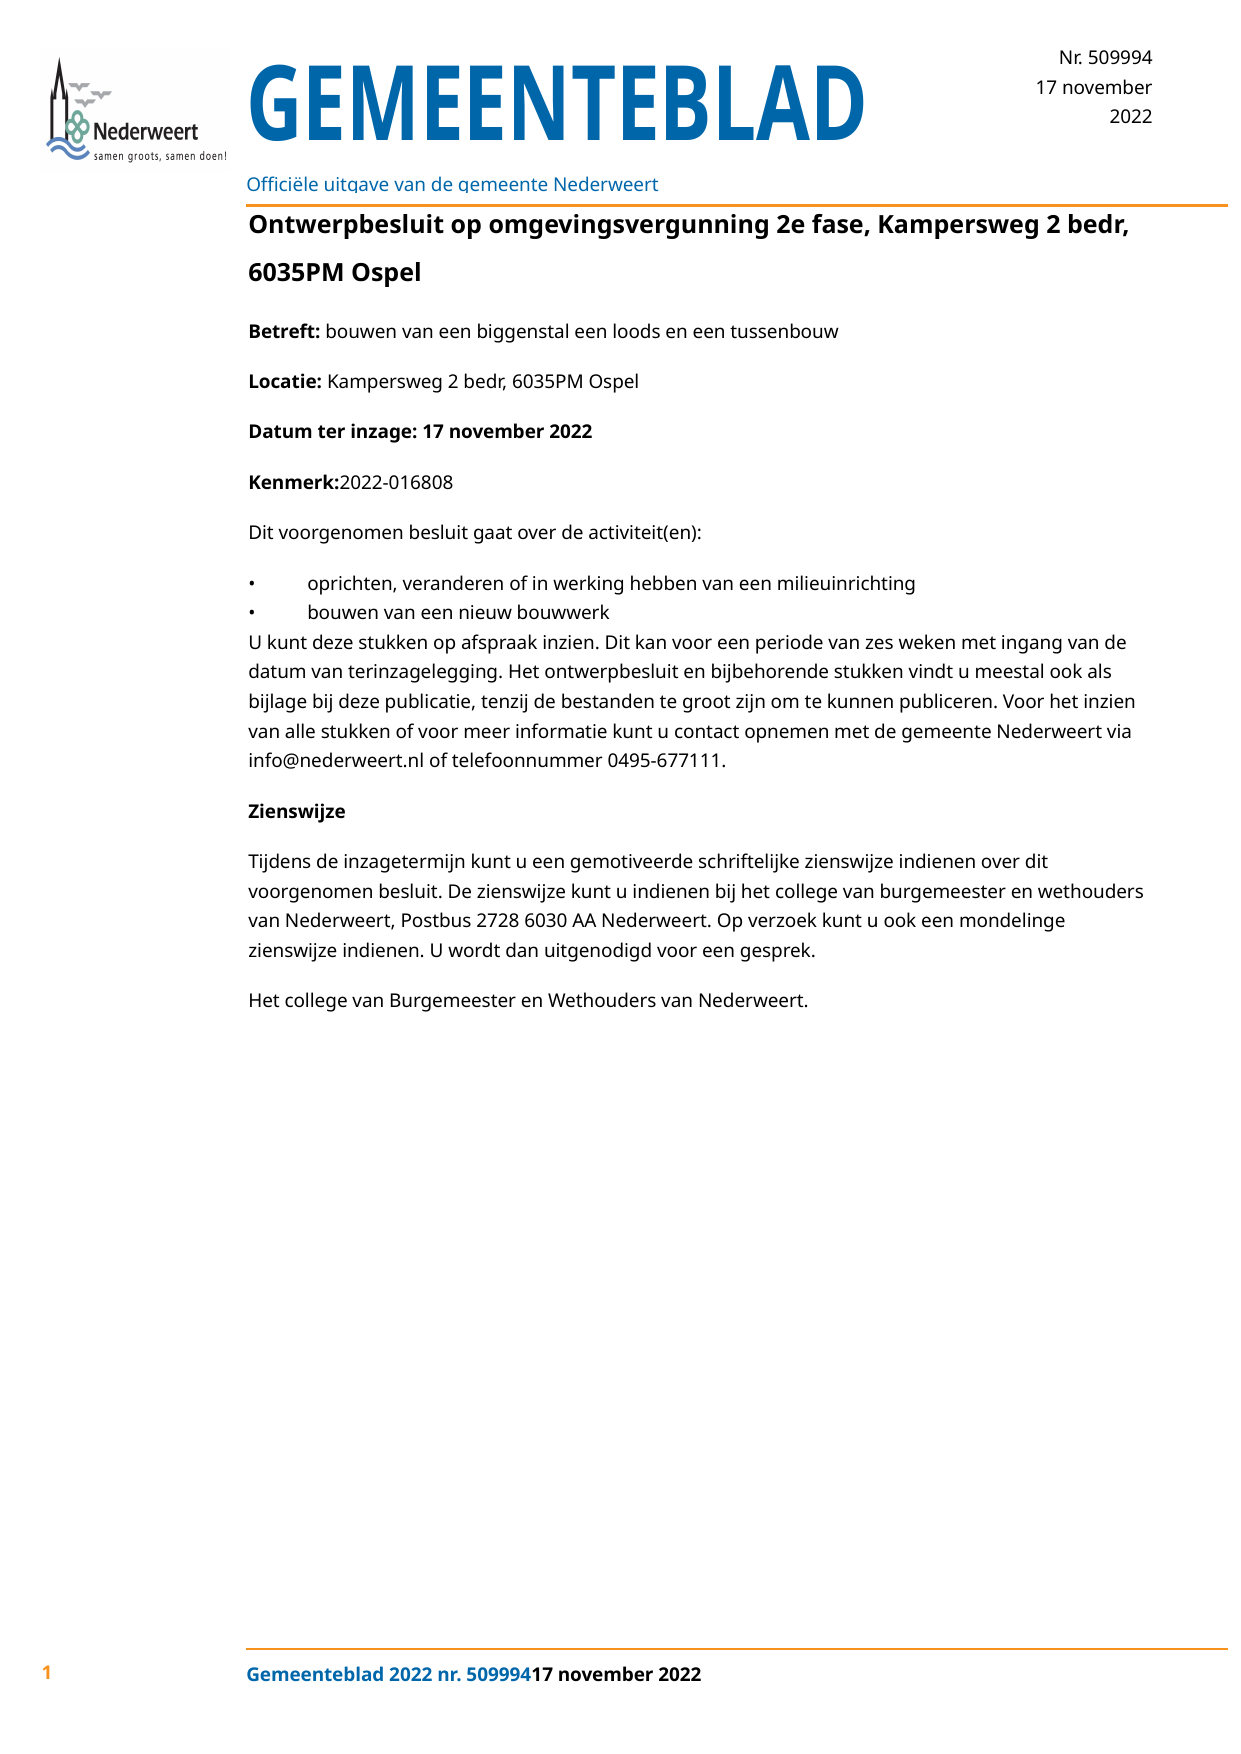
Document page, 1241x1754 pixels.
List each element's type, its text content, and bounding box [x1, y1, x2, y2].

text Locatie: Kampersweg 2 bedr, 6035PM Ospel [248, 368, 1152, 394]
text Zienswijze [248, 798, 1152, 824]
picture [41, 47, 231, 172]
text Betreft: bouwen van een biggenstal een loods en een tussenbouw [248, 318, 1152, 344]
text Het college van Burgemeester en Wethouders van Nederweert. [248, 987, 1152, 1013]
text Dit voorgenomen besluit gaat over de activiteit(en): [248, 519, 1152, 545]
text U kunt deze stukken op afspraak inzien. Dit kan voor een periode van zes weken met ingang van de datum van terinzagelegging. Het ontwerpbesluit en bijbehorende stukken vindt u meestal ook als bijlage bij deze publicatie, tenzij de bestanden te groot zijn om te kunnen publiceren. Voor het inzien van alle stukken of voor meer informatie kunt u contact opnemen met de gemeente Nederweert via info@nederweert.nl of telefoonnummer 0495-677111. [248, 629, 1152, 773]
text Kenmerk:2022-016808 [248, 469, 1152, 495]
text Tijdens de inzagetermijn kunt u een gemotiveerde schriftelijke zienswijze indienen over dit voorgenomen besluit. De zienswijze kunt u indienen bij het college van burgemeester en wethouders van Nederweert, Postbus 2728 6030 AA Nederweert. Op verzoek kunt u ook een mondelinge zienswijze indienen. U wordt dan uitgenodigd voor een gesprek. [248, 848, 1152, 963]
list oprichten, veranderen of in werking hebben van een milieuinrichting [248, 570, 1152, 596]
text Datum ter inzage: 17 november 2022 [248, 419, 1152, 444]
text Ontwerpbesluit op omgevingsvergunning 2e fase, Kampersweg 2 bedr, 6035PM Ospel [248, 207, 1152, 288]
list bouwen van een nieuw bouwwerk [248, 599, 1152, 625]
